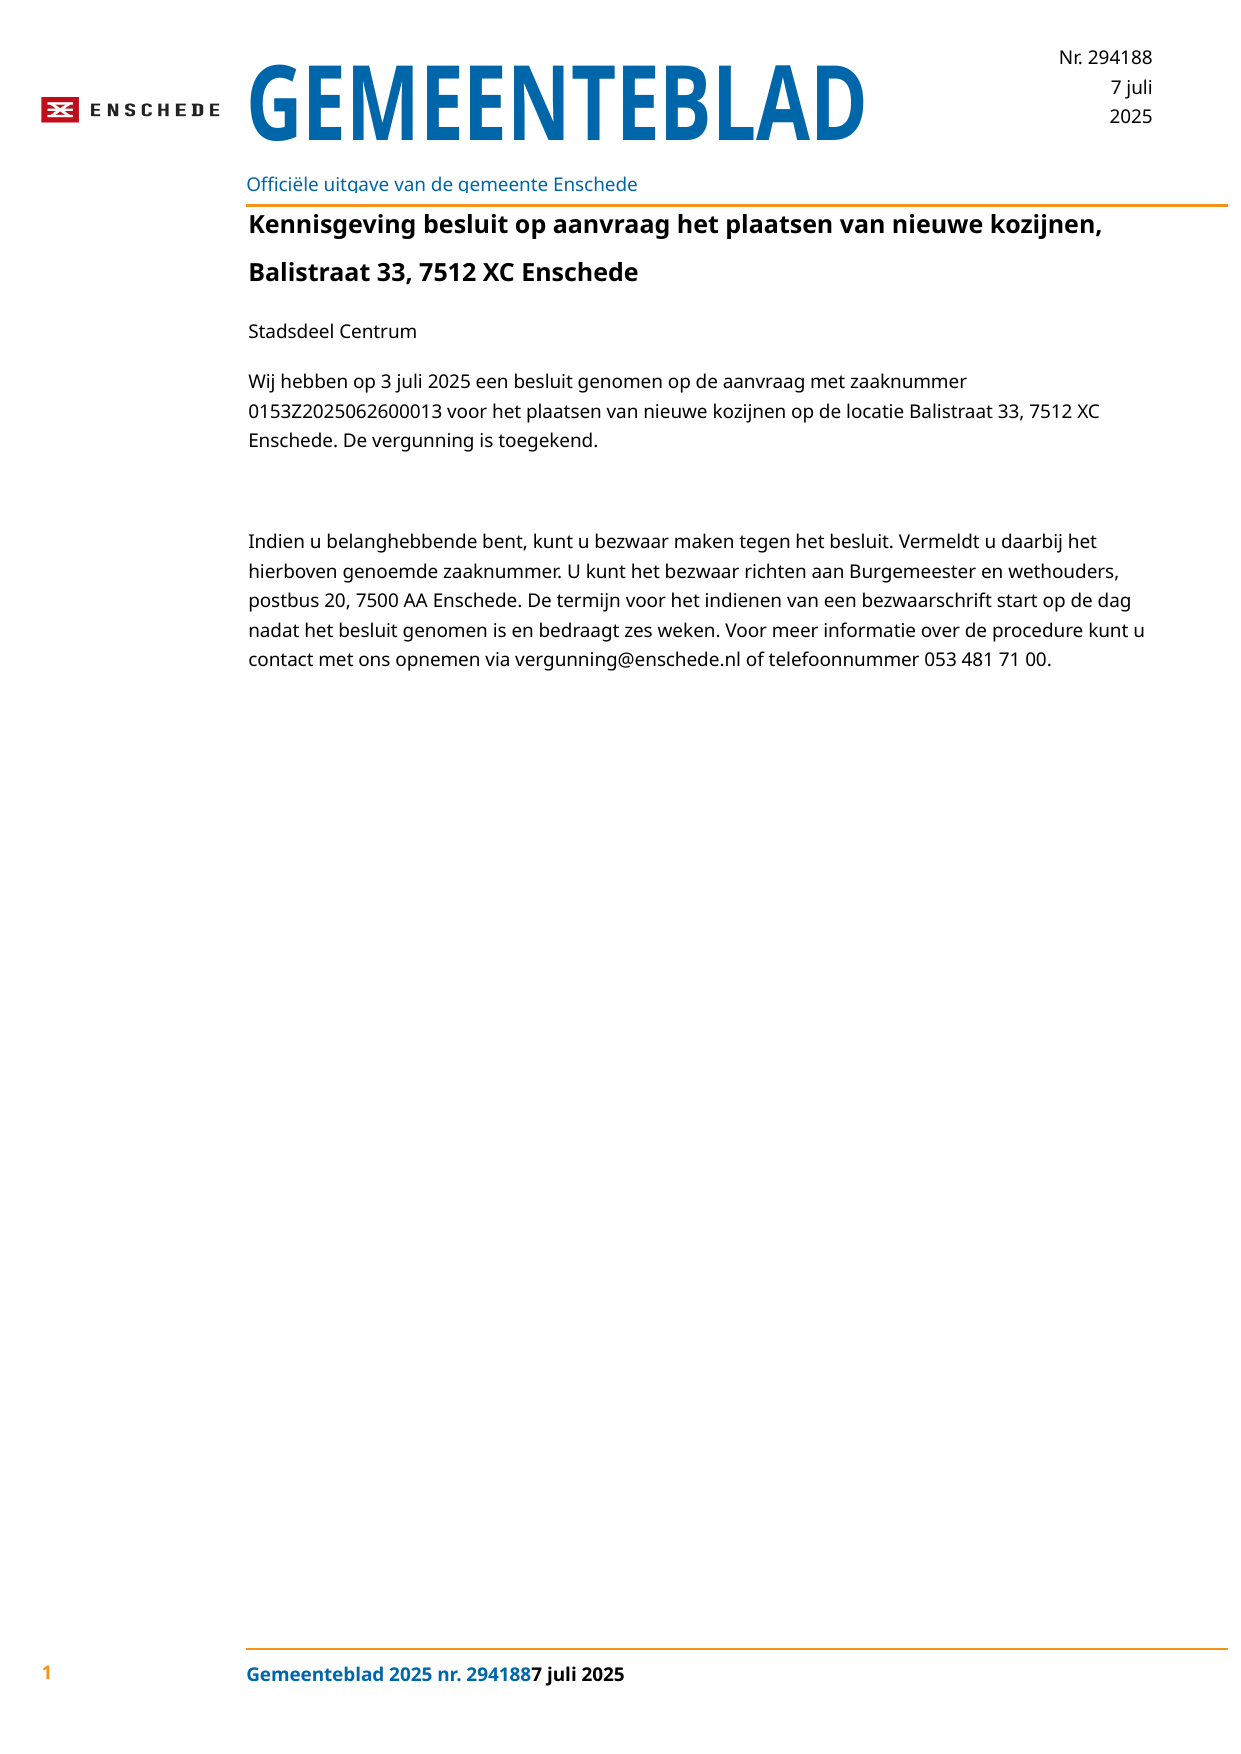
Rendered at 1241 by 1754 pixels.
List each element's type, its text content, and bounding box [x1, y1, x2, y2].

text Indien u belanghebbende bent, kunt u bezwaar maken tegen het besluit. Vermeldt u daarbij het hierboven genoemde zaaknummer. U kunt het bezwaar richten aan Burgemeester en wethouders, postbus 20, 7500 AA Enschede. De termijn voor het indienen van een bezwaarschrift start op de dag nadat het besluit genomen is en bedraagt zes weken. Voor meer informatie over de procedure kunt u contact met ons opnemen via vergunning@enschede.nl of telefoonnummer 053 481 71 00. [248, 528, 1152, 672]
text Stadsdeel Centrum [248, 318, 1152, 344]
text Wij hebben op 3 juli 2025 een besluit genomen op de aanvraag met zaaknummer 0153Z2025062600013 voor het plaatsen van nieuwe kozijnen op de locatie Balistraat 33, 7512 XC Enschede. De vergunning is toegekend. [248, 368, 1152, 453]
picture [41, 47, 231, 172]
text Kennisgeving besluit op aanvraag het plaatsen van nieuwe kozijnen, Balistraat 33, 7512 XC Enschede [248, 207, 1152, 288]
